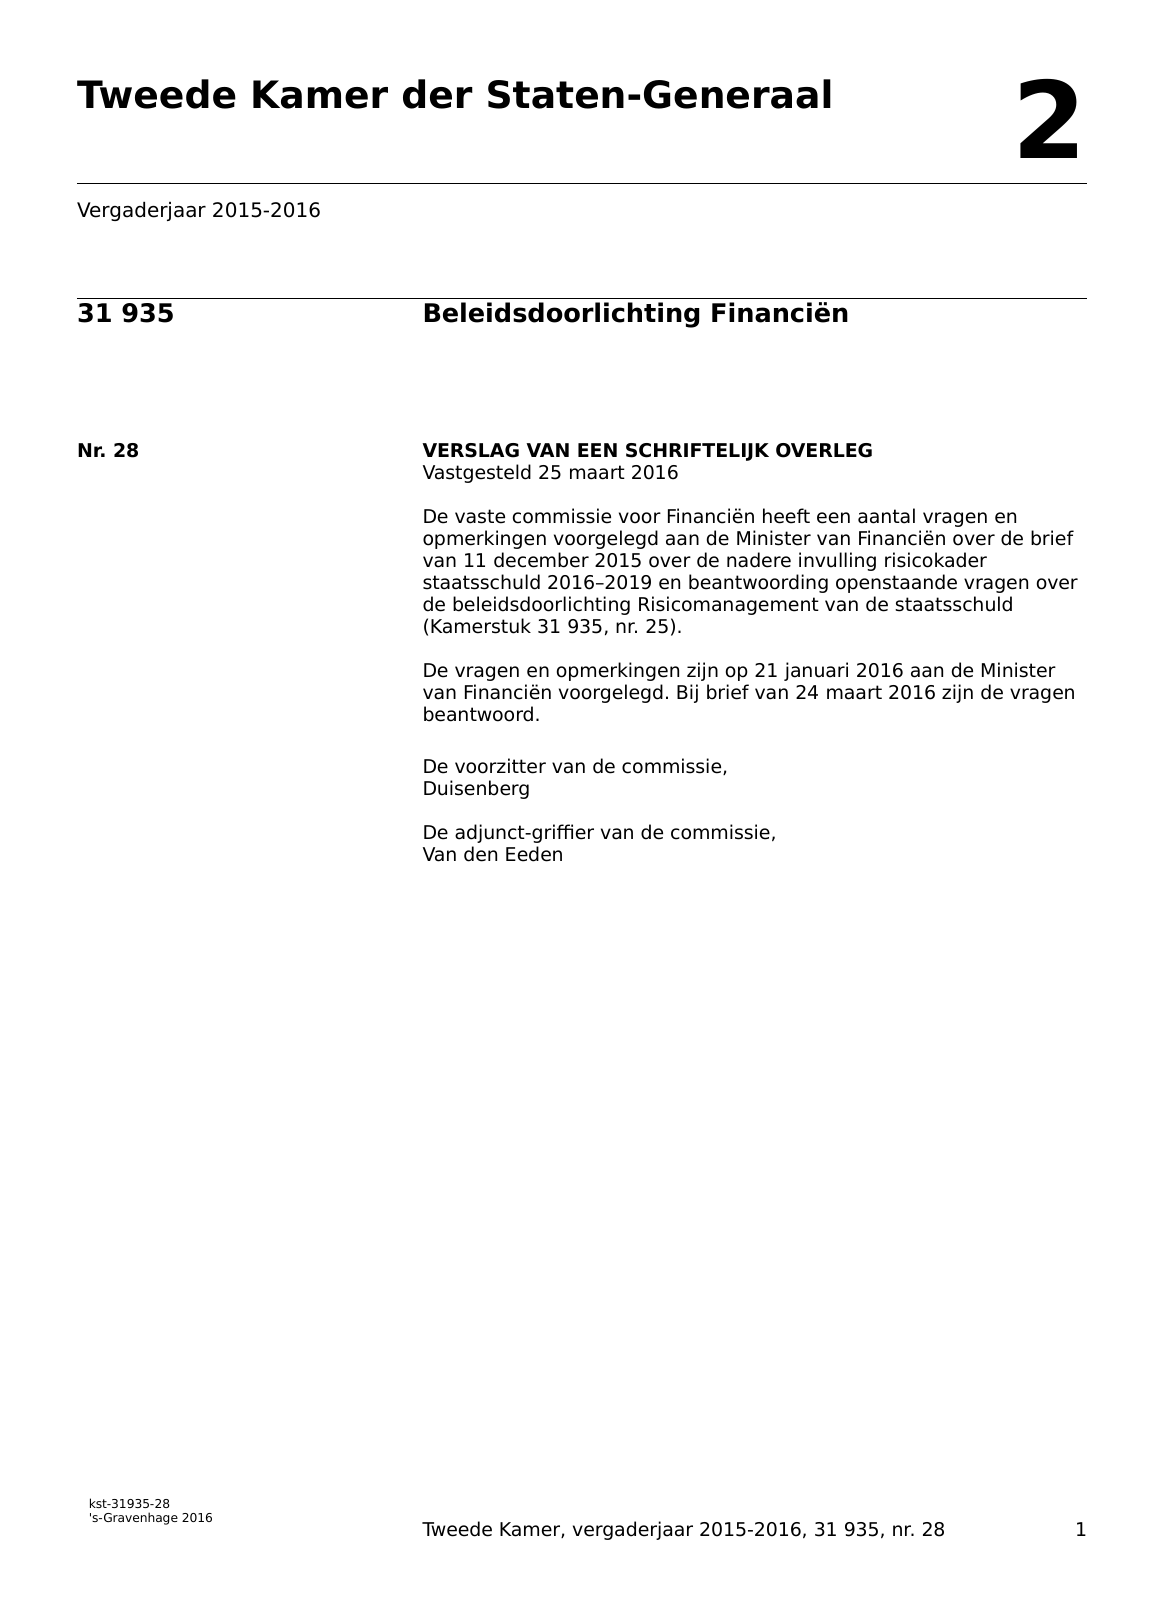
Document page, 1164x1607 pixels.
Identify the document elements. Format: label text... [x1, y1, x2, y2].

text De voorzitter van de commissie, Duisenberg [422, 756, 1087, 800]
table_header 2 [886, 59, 1087, 183]
text kst-31935-28 [88, 1497, 323, 1511]
text De adjunct-griffier van de commissie, Van den Eeden [422, 822, 1087, 866]
table_cell Vergaderjaar 2015-2016 [77, 184, 1087, 298]
table_header Tweede Kamer der Staten-Generaal [77, 59, 886, 183]
subtitle Nr. 28 VERSLAG VAN EEN SCHRIFTELIJK OVERLEG [77, 440, 1087, 462]
text De vaste commissie voor Financiën heeft een aantal vragen en opmerkingen voorgelegd aan de Minister van Financiën over de brief van 11 december 2015 over de nadere invulling risicokader staatsschuld 2016–2019 en beantwoording openstaande vragen over de beleidsdoorlichting Risicomanagement van de staatsschuld (Kamerstuk 31 935, nr. 25). [422, 506, 1087, 638]
text De vragen en opmerkingen zijn op 21 januari 2016 aan de Minister van Financiën voorgelegd. Bij brief van 24 maart 2016 zijn de vragen beantwoord. [422, 660, 1087, 726]
text Vastgesteld 25 maart 2016 [422, 462, 1087, 484]
subtitle 31 935 Beleidsdoorlichting Financiën [77, 299, 1087, 329]
text 's-Gravenhage 2016 [88, 1511, 323, 1525]
